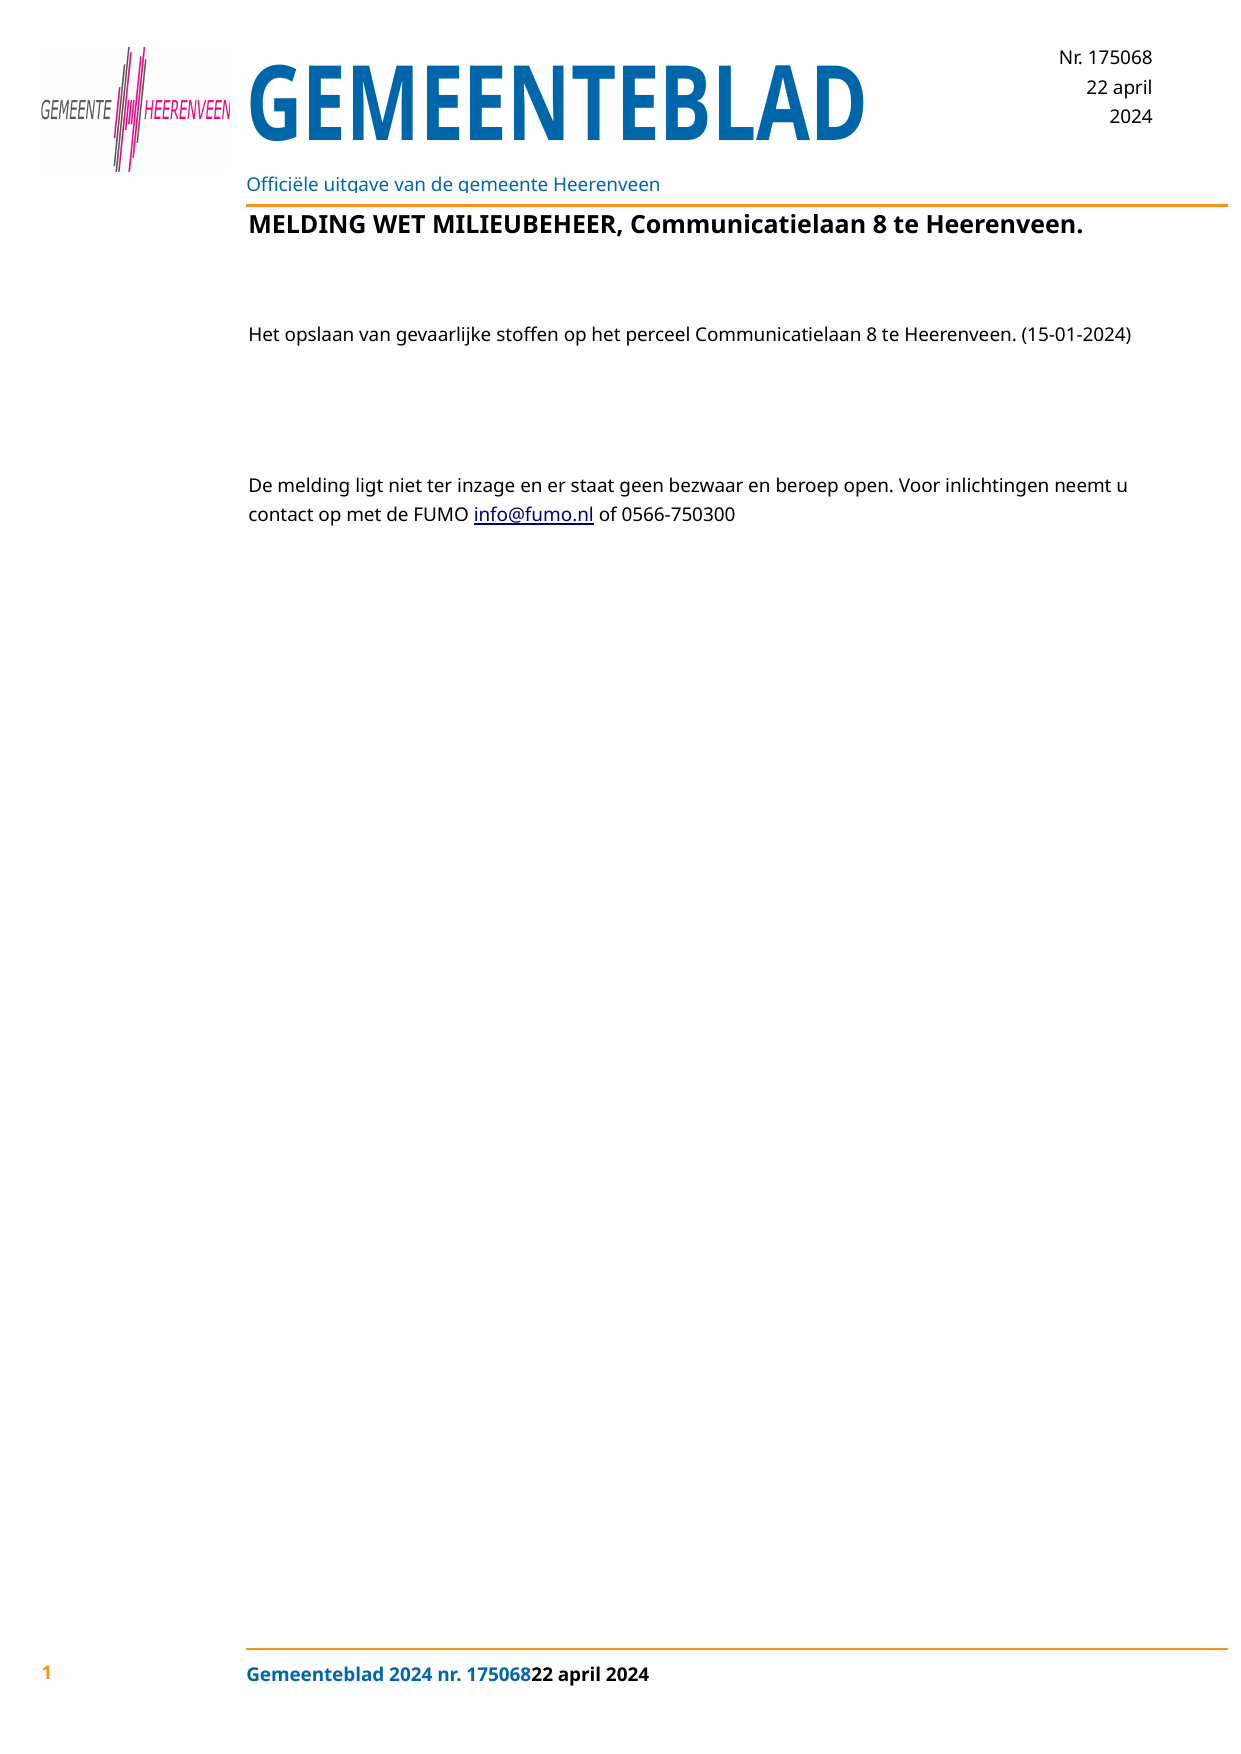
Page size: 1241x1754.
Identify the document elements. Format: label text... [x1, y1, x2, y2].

picture [41, 47, 231, 172]
text MELDING WET MILIEUBEHEER, Communicatielaan 8 te Heerenveen. [248, 207, 1152, 241]
text De melding ligt niet ter inzage en er staat geen bezwaar en beroep open. Voor inlichtingen neemt u contact op met de FUMO info@fumo.nl of 0566-750300 [248, 472, 1152, 527]
text Het opslaan van gevaarlijke stoffen op het perceel Communicatielaan 8 te Heerenveen. (15-01-2024) [248, 321, 1152, 346]
